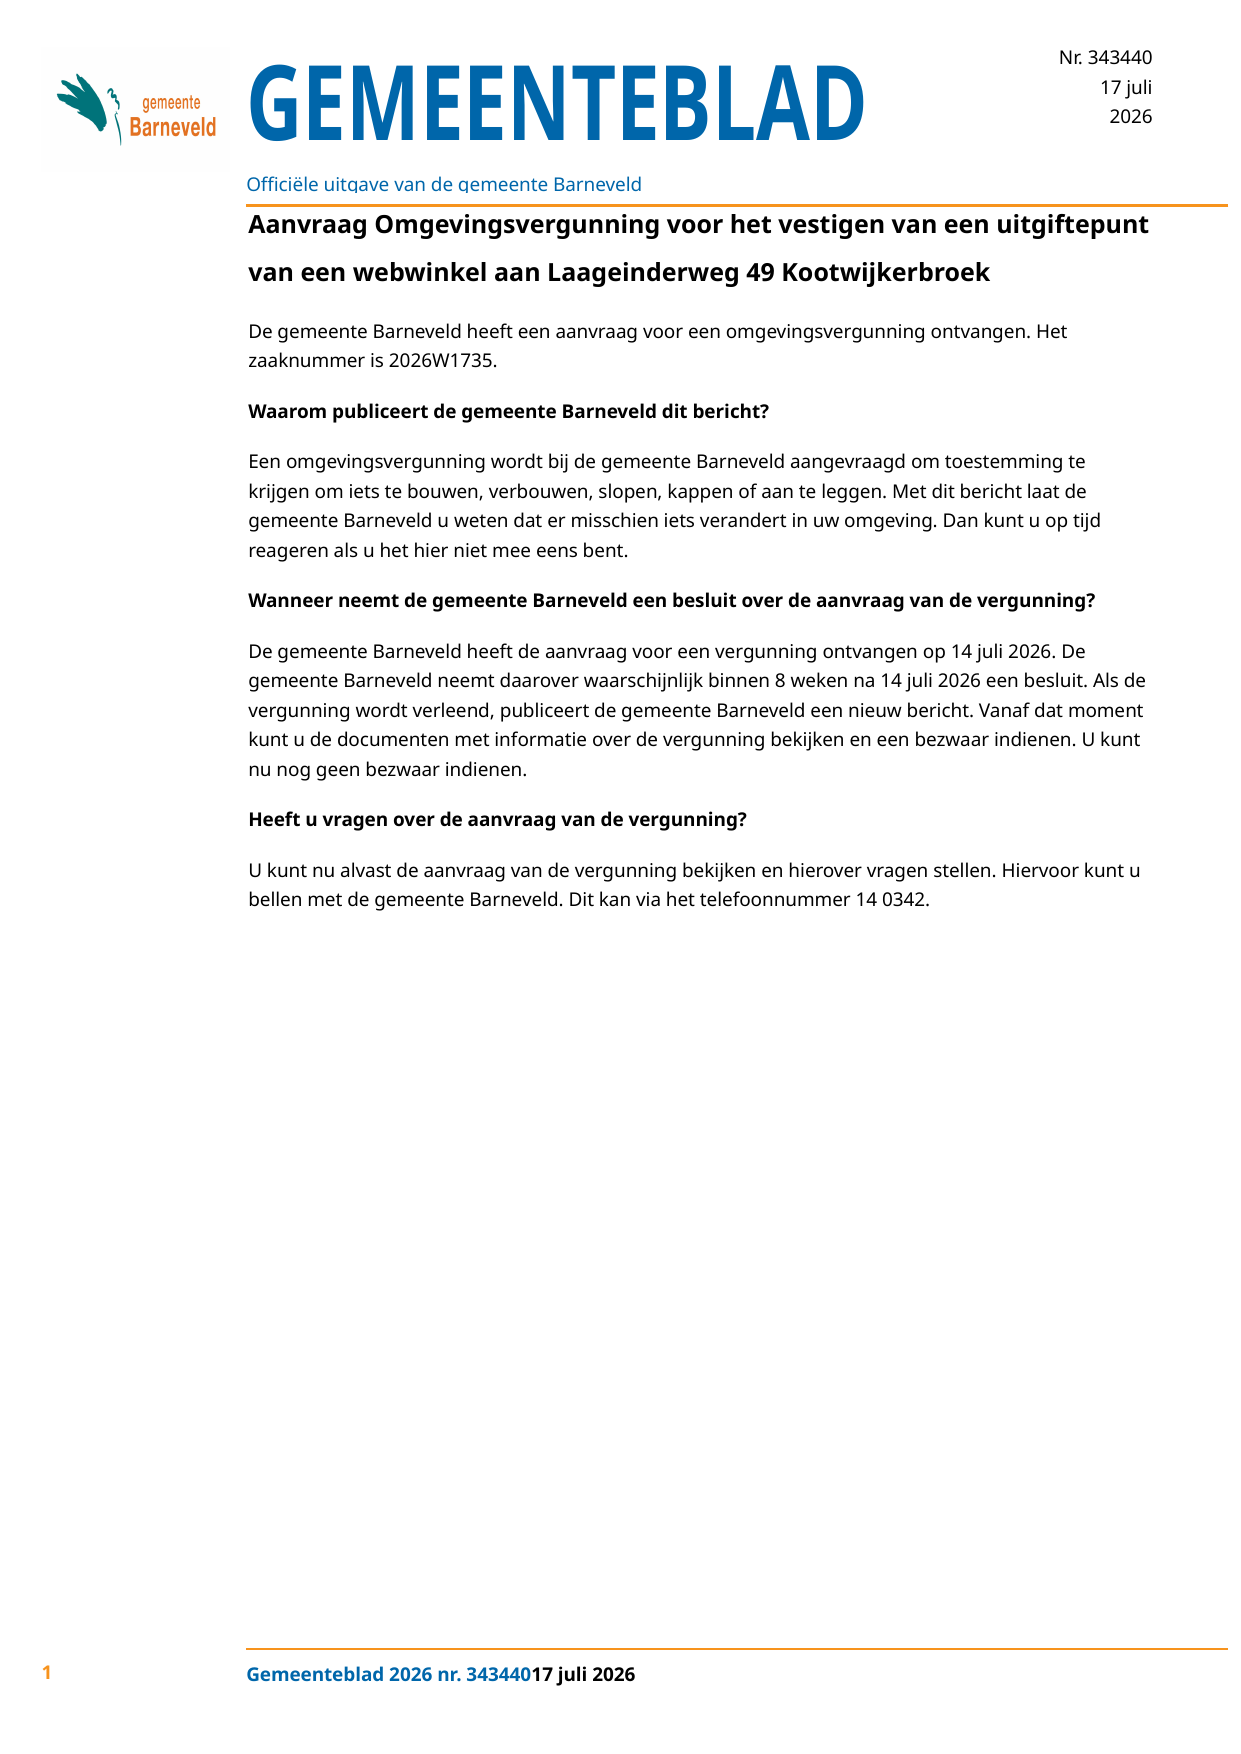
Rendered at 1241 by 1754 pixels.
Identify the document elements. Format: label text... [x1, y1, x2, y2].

text U kunt nu alvast de aanvraag van de vergunning bekijken en hierover vragen stellen. Hiervoor kunt u bellen met de gemeente Barneveld. Dit kan via het telefoonnummer 14 0342. [248, 857, 1152, 912]
text Heeft u vragen over de aanvraag van de vergunning? [248, 807, 1152, 832]
text De gemeente Barneveld heeft een aanvraag voor een omgevingsvergunning ontvangen. Het zaaknummer is 2026W1735. [248, 318, 1152, 373]
text De gemeente Barneveld heeft de aanvraag voor een vergunning ontvangen op 14 juli 2026. De gemeente Barneveld neemt daarover waarschijnlijk binnen 8 weken na 14 juli 2026 een besluit. Als de vergunning wordt verleend, publiceert de gemeente Barneveld een nieuw bericht. Vanaf dat moment kunt u de documenten met informatie over de vergunning bekijken en een bezwaar indienen. U kunt nu nog geen bezwaar indienen. [248, 638, 1152, 782]
text Waarom publiceert de gemeente Barneveld dit bericht? [248, 398, 1152, 424]
text Een omgevingsvergunning wordt bij de gemeente Barneveld aangevraagd om toestemming te krijgen om iets te bouwen, verbouwen, slopen, kappen of aan te leggen. Met dit bericht laat de gemeente Barneveld u weten dat er misschien iets verandert in uw omgeving. Dan kunt u op tijd reageren als u het hier niet mee eens bent. [248, 448, 1152, 563]
text Wanneer neemt de gemeente Barneveld een besluit over de aanvraag van de vergunning? [248, 587, 1152, 613]
picture [41, 47, 231, 172]
text Aanvraag Omgevingsvergunning voor het vestigen van een uitgiftepunt van een webwinkel aan Laageinderweg 49 Kootwijkerbroek [248, 207, 1152, 288]
